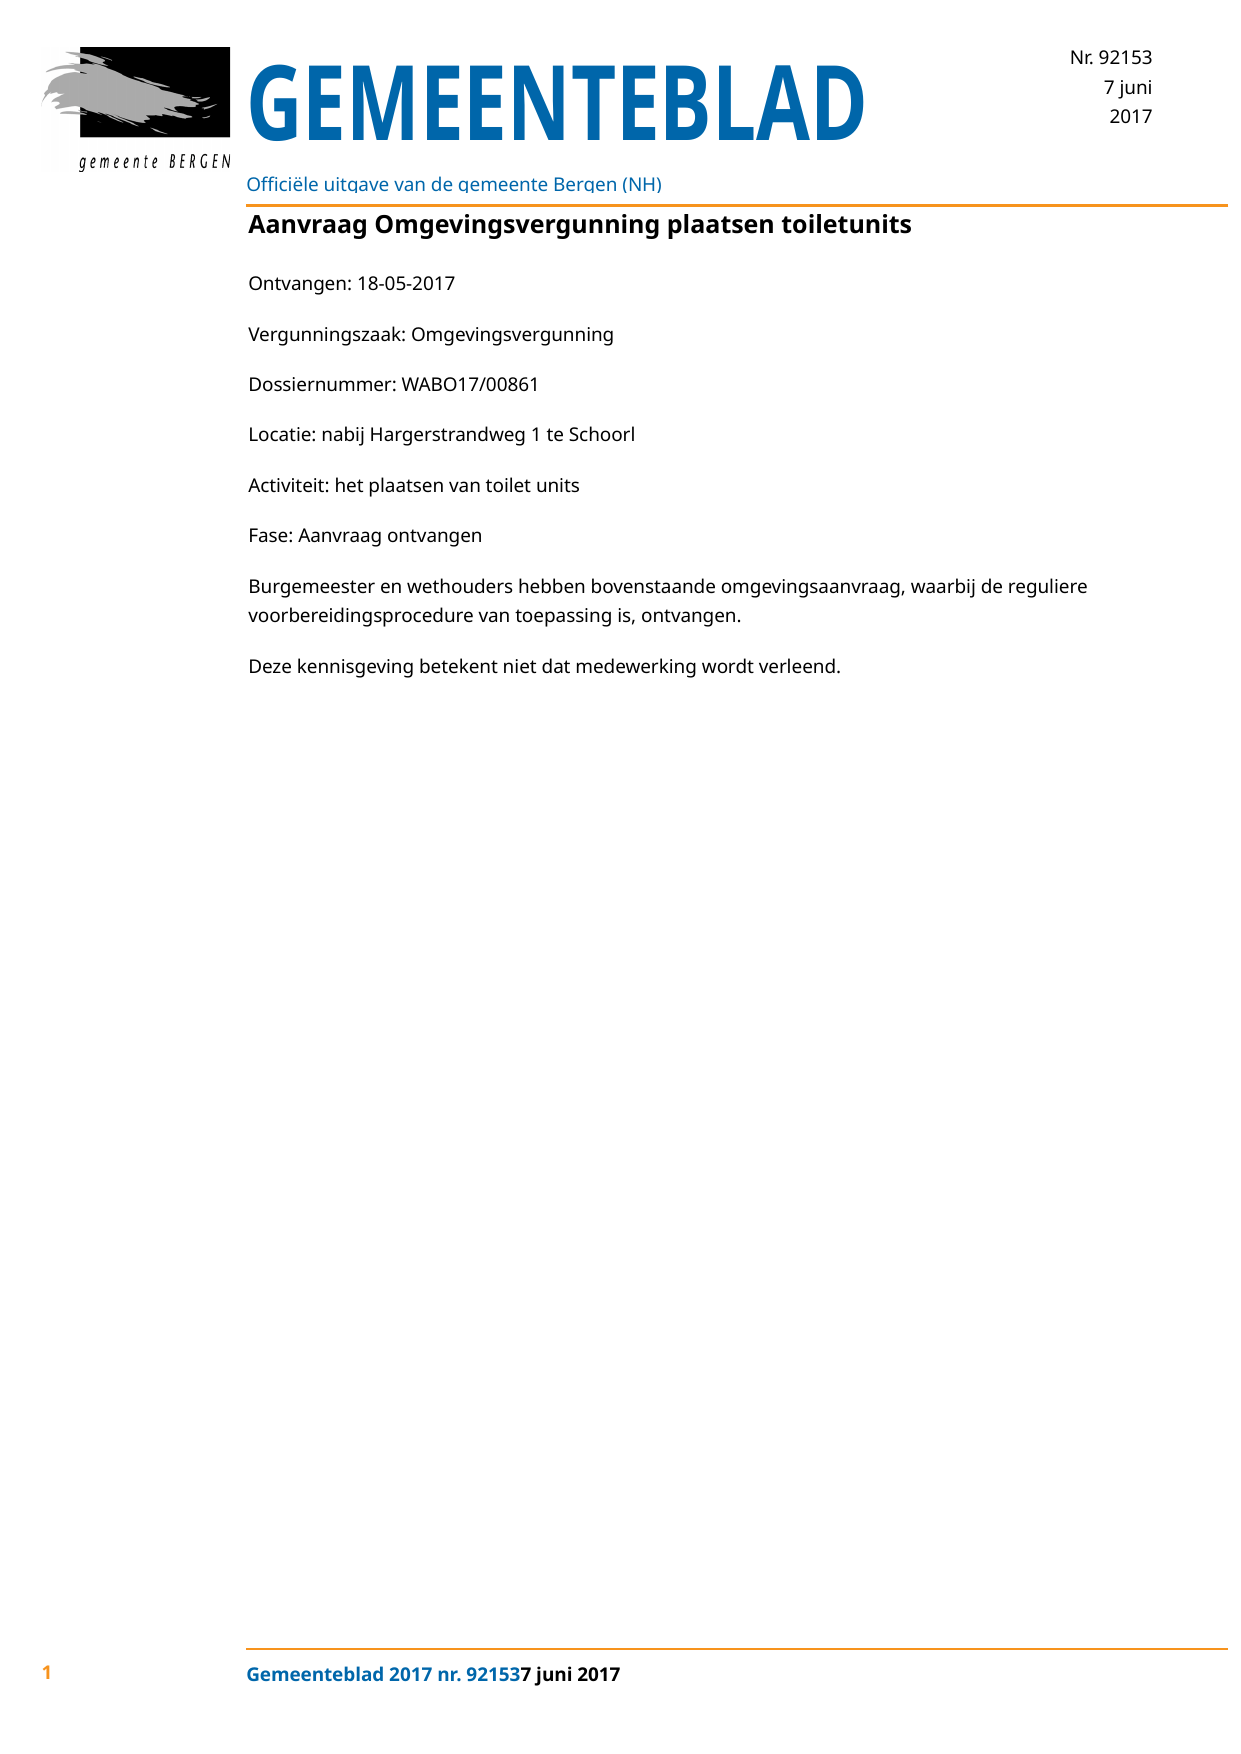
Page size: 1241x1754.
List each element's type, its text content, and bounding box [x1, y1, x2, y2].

text Fase: Aanvraag ontvangen [248, 522, 1152, 548]
text Aanvraag Omgevingsvergunning plaatsen toiletunits [248, 207, 1152, 241]
text Dossiernummer: WABO17/00861 [248, 371, 1152, 397]
text Deze kennisgeving betekent niet dat medewerking wordt verleend. [248, 653, 1152, 678]
text Activiteit: het plaatsen van toilet units [248, 472, 1152, 498]
text Vergunningszaak: Omgevingsvergunning [248, 321, 1152, 346]
text Burgemeester en wethouders hebben bovenstaande omgevingsaanvraag, waarbij de reguliere voorbereidingsprocedure van toepassing is, ontvangen. [248, 573, 1152, 628]
text Locatie: nabij Hargerstrandweg 1 te Schoorl [248, 422, 1152, 447]
text Ontvangen: 18-05-2017 [248, 270, 1152, 296]
picture [41, 47, 231, 172]
